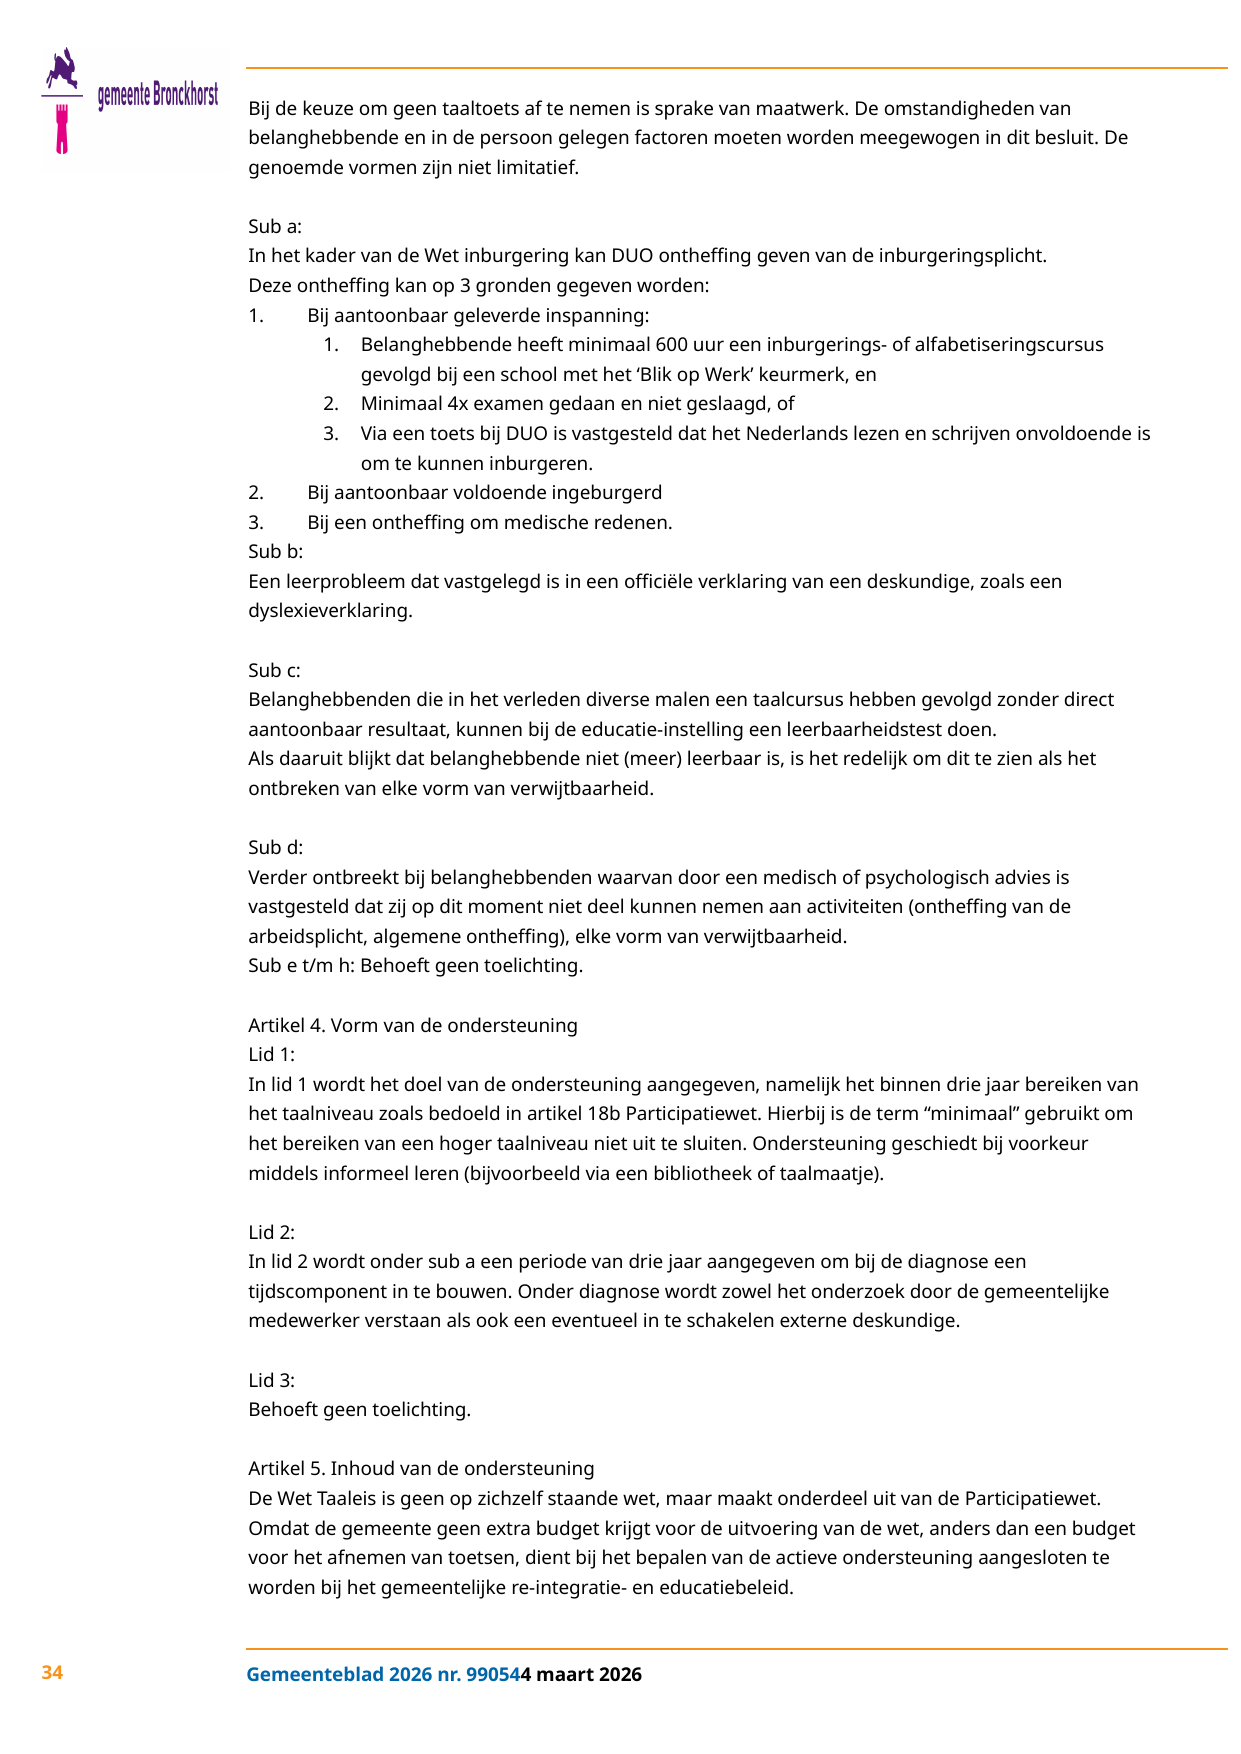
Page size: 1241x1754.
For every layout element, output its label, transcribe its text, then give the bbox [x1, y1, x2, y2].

text Sub a: [248, 213, 1152, 239]
list Bij aantoonbaar voldoende ingeburgerd [248, 479, 1152, 505]
text Belanghebbenden die in het verleden diverse malen een taalcursus hebben gevolgd zonder direct aantoonbaar resultaat, kunnen bij de educatie-instelling een leerbaarheidstest doen. [248, 686, 1152, 742]
text Een leerprobleem dat vastgelegd is in een officiële verklaring van een deskundige, zoals een dyslexieverklaring. [248, 568, 1152, 623]
text Sub e t/m h: Behoeft geen toelichting. [248, 953, 1152, 978]
text Als daaruit blijkt dat belanghebbende niet (meer) leerbaar is, is het redelijk om dit te zien als het ontbreken van elke vorm van verwijtbaarheid. [248, 746, 1152, 801]
text Sub b: [248, 538, 1152, 564]
text Bij de keuze om geen taaltoets af te nemen is sprake van maatwerk. De omstandigheden van belanghebbende en in de persoon gelegen factoren moeten worden meegewogen in dit besluit. De genoemde vormen zijn niet limitatief. [248, 95, 1152, 180]
list Minimaal 4x examen gedaan en niet geslaagd, of [323, 391, 1152, 416]
text Artikel 4. Vorm van de ondersteuning [248, 1012, 1152, 1038]
list Via een toets bij DUO is vastgesteld dat het Nederlands lezen en schrijven onvoldoende is om te kunnen inburgeren. [323, 420, 1152, 476]
text In lid 2 wordt onder sub a een periode van drie jaar aangegeven om bij de diagnose een tijdscomponent in te bouwen. Onder diagnose wordt zowel het onderzoek door de gemeentelijke medewerker verstaan als ook een eventueel in te schakelen externe deskundige. [248, 1248, 1152, 1333]
text Lid 1: [248, 1041, 1152, 1067]
text Artikel 5. Inhoud van de ondersteuning [248, 1456, 1152, 1481]
text Deze ontheffing kan op 3 gronden gegeven worden: [248, 272, 1152, 298]
text Lid 2: [248, 1219, 1152, 1245]
text Behoeft geen toelichting. [248, 1396, 1152, 1422]
list Belanghebbende heeft minimaal 600 uur een inburgerings- of alfabetiseringscursus gevolgd bij een school met het ‘Blik op Werk’ keurmerk, en [323, 331, 1152, 387]
list Bij een ontheffing om medische redenen. [248, 509, 1152, 535]
text Lid 3: [248, 1367, 1152, 1393]
text Sub c: [248, 657, 1152, 683]
text Verder ontbreekt bij belanghebbenden waarvan door een medisch of psychologisch advies is vastgesteld dat zij op dit moment niet deel kunnen nemen aan activiteiten (ontheffing van de arbeidsplicht, algemene ontheffing), elke vorm van verwijtbaarheid. [248, 864, 1152, 949]
text In het kader van de Wet inburgering kan DUO ontheffing geven van de inburgeringsplicht. [248, 243, 1152, 268]
text De Wet Taaleis is geen op zichzelf staande wet, maar maakt onderdeel uit van de Participatiewet. Omdat de gemeente geen extra budget krijgt voor de uitvoering van de wet, anders dan een budget voor het afnemen van toetsen, dient bij het bepalen van de actieve ondersteuning aangesloten te worden bij het gemeentelijke re-integratie- en educatiebeleid. [248, 1485, 1152, 1600]
list Bij aantoonbaar geleverde inspanning: [248, 302, 1152, 328]
picture [41, 47, 231, 172]
text Sub d: [248, 834, 1152, 860]
text In lid 1 wordt het doel van de ondersteuning aangegeven, namelijk het binnen drie jaar bereiken van het taalniveau zoals bedoeld in artikel 18b Participatiewet. Hierbij is de term “minimaal” gebruikt om het bereiken van een hoger taalniveau niet uit te sluiten. Ondersteuning geschiedt bij voorkeur middels informeel leren (bijvoorbeeld via een bibliotheek of taalmaatje). [248, 1071, 1152, 1186]
